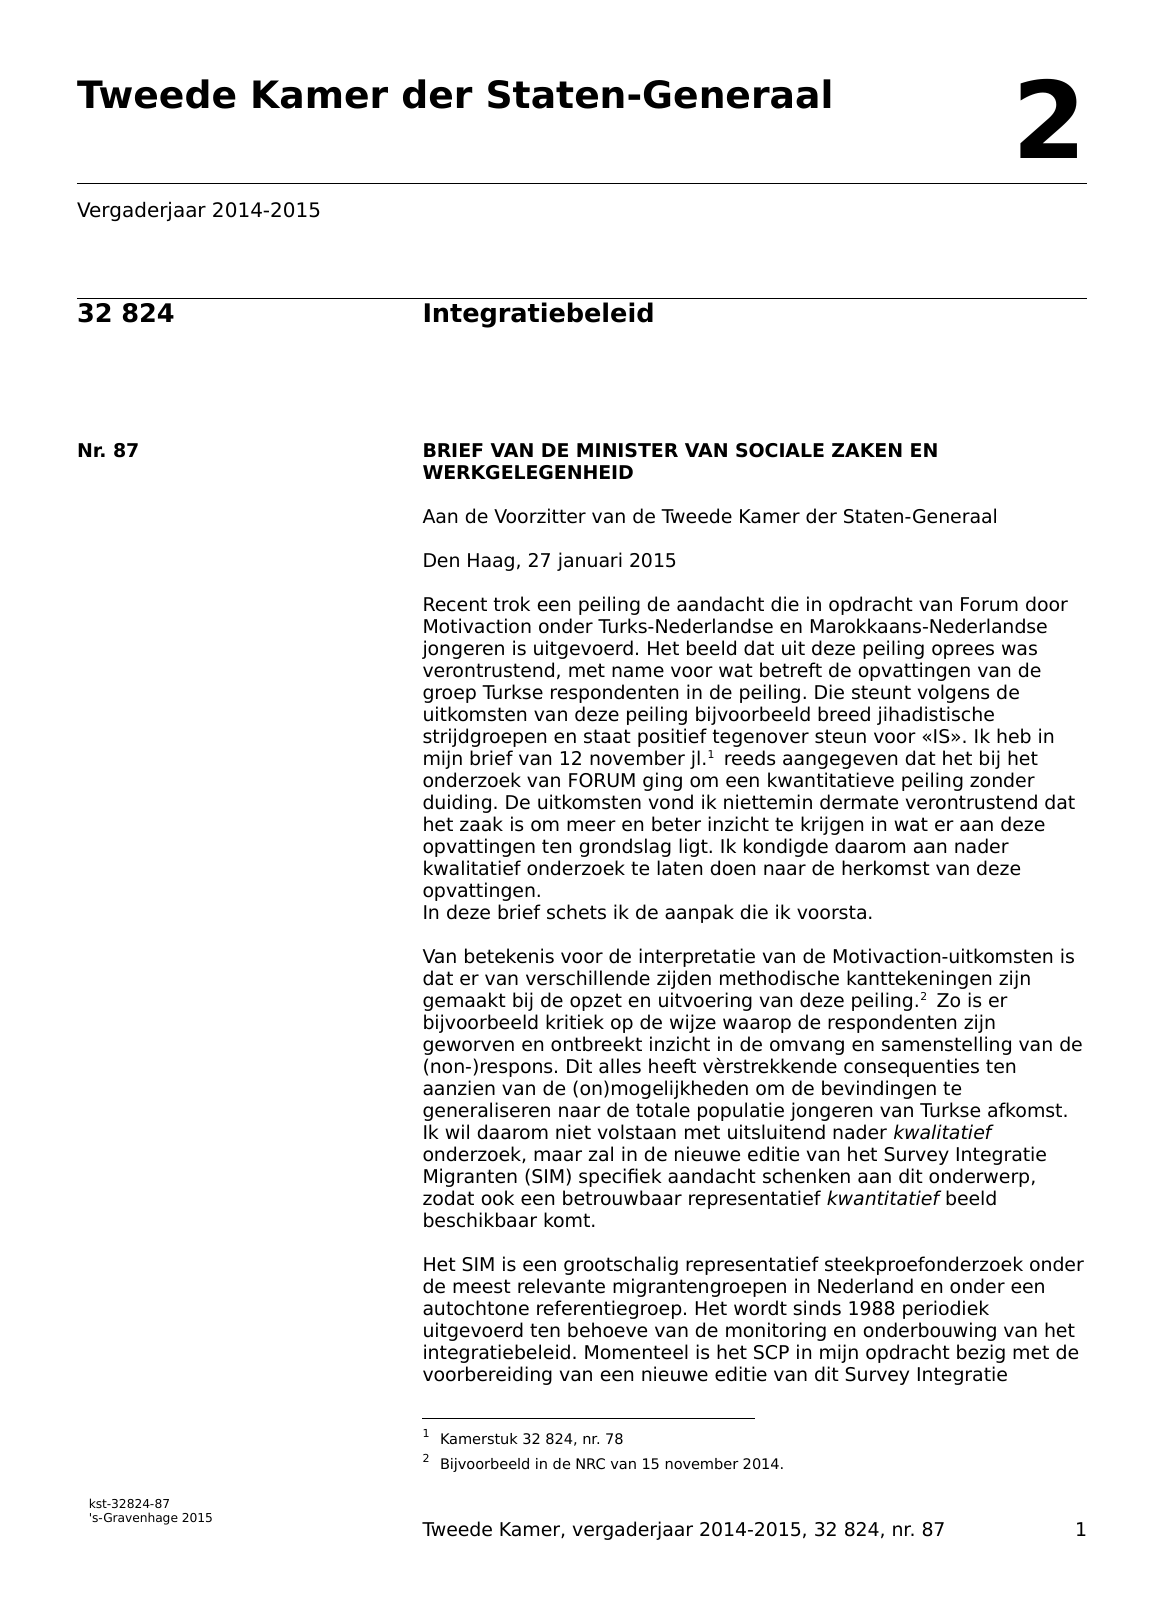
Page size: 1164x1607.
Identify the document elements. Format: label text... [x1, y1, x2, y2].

text Ik wil daarom niet volstaan met uitsluitend nader kwalitatief onderzoek, maar zal in de nieuwe editie van het Survey Integratie Migranten (SIM) specifiek aandacht schenken aan dit onderwerp, zodat ook een betrouwbaar representatief kwantitatief beeld beschikbaar komt. [422, 1122, 1087, 1232]
subtitle 32 824 Integratiebeleid [77, 299, 1087, 329]
table_header 2 [886, 59, 1087, 183]
text Het SIM is een grootschalig representatief steekproefonderzoek onder de meest relevante migrantengroepen in Nederland en onder een autochtone referentiegroep. Het wordt sinds 1988 periodiek uitgevoerd ten behoeve van de monitoring en onderbouwing van het integratiebeleid. Momenteel is het SCP in mijn opdracht bezig met de voorbereiding van een nieuwe editie van dit Survey Integratie [422, 1254, 1087, 1386]
text Aan de Voorzitter van de Tweede Kamer der Staten-Generaal [422, 506, 1087, 528]
subtitle Nr. 87 BRIEF VAN DE MINISTER VAN SOCIALE ZAKEN EN WERKGELEGENHEID [77, 440, 1087, 484]
table_header Tweede Kamer der Staten-Generaal [77, 59, 886, 183]
text Van betekenis voor de interpretatie van de Motivaction-uitkomsten is dat er van verschillende zijden methodische kanttekeningen zijn gemaakt bij de opzet en uitvoering van deze peiling. Zo is er bijvoorbeeld kritiek op de wijze waarop de respondenten zijn geworven en ontbreekt inzicht in de omvang en samenstelling van de (non-)respons. Dit alles heeft vèrstrekkende consequenties ten aanzien van de (on)mogelijkheden om de bevindingen te generaliseren naar de totale populatie jongeren van Turkse afkomst. [422, 946, 1087, 1122]
text Kamerstuk 32 824, nr. 78 [422, 1427, 1087, 1449]
table_cell Vergaderjaar 2014-2015 [77, 184, 1087, 298]
text In deze brief schets ik de aanpak die ik voorsta. [422, 902, 1087, 924]
text kst-32824-87 [88, 1497, 323, 1511]
text 's-Gravenhage 2015 [88, 1511, 323, 1525]
text Den Haag, 27 januari 2015 [422, 550, 1087, 572]
text Bijvoorbeeld in de NRC van 15 november 2014. [422, 1452, 1087, 1474]
text Recent trok een peiling de aandacht die in opdracht van Forum door Motivaction onder Turks-Nederlandse en Marokkaans-Nederlandse jongeren is uitgevoerd. Het beeld dat uit deze peiling oprees was verontrustend, met name voor wat betreft de opvattingen van de groep Turkse respondenten in de peiling. Die steunt volgens de uitkomsten van deze peiling bijvoorbeeld breed jihadistische strijdgroepen en staat positief tegenover steun voor «IS». Ik heb in mijn brief van 12 november jl. reeds aangegeven dat het bij het onderzoek van FORUM ging om een kwantitatieve peiling zonder duiding. De uitkomsten vond ik niettemin dermate verontrustend dat het zaak is om meer en beter inzicht te krijgen in wat er aan deze opvattingen ten grondslag ligt. Ik kondigde daarom aan nader kwalitatief onderzoek te laten doen naar de herkomst van deze opvattingen. [422, 594, 1087, 902]
